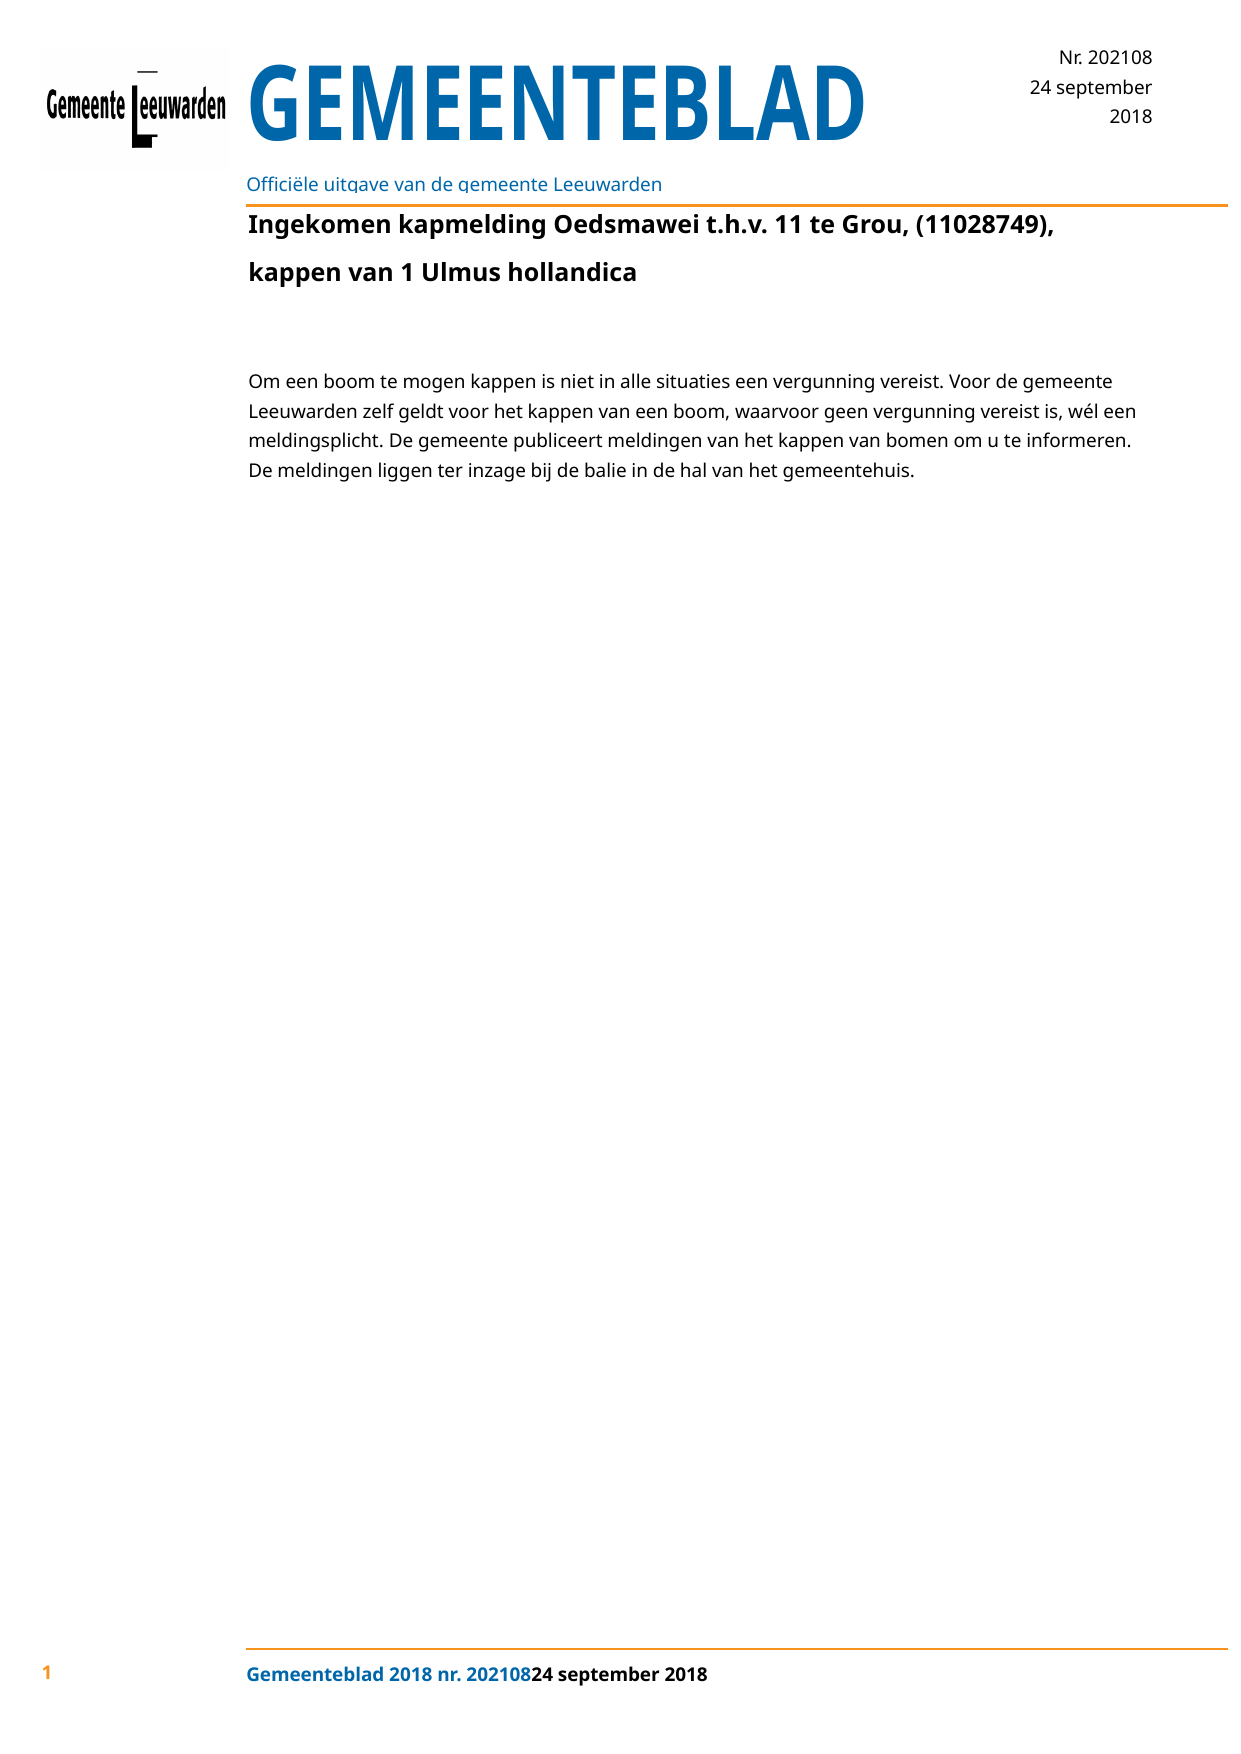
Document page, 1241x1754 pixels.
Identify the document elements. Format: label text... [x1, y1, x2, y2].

picture [41, 47, 231, 172]
text Ingekomen kapmelding Oedsmawei t.h.v. 11 te Grou, (11028749), kappen van 1 Ulmus hollandica [248, 207, 1152, 288]
text Om een boom te mogen kappen is niet in alle situaties een vergunning vereist. Voor de gemeente Leeuwarden zelf geldt voor het kappen van een boom, waarvoor geen vergunning vereist is, wél een meldingsplicht. De gemeente publiceert meldingen van het kappen van bomen om u te informeren. De meldingen liggen ter inzage bij de balie in de hal van het gemeentehuis. [248, 368, 1152, 483]
